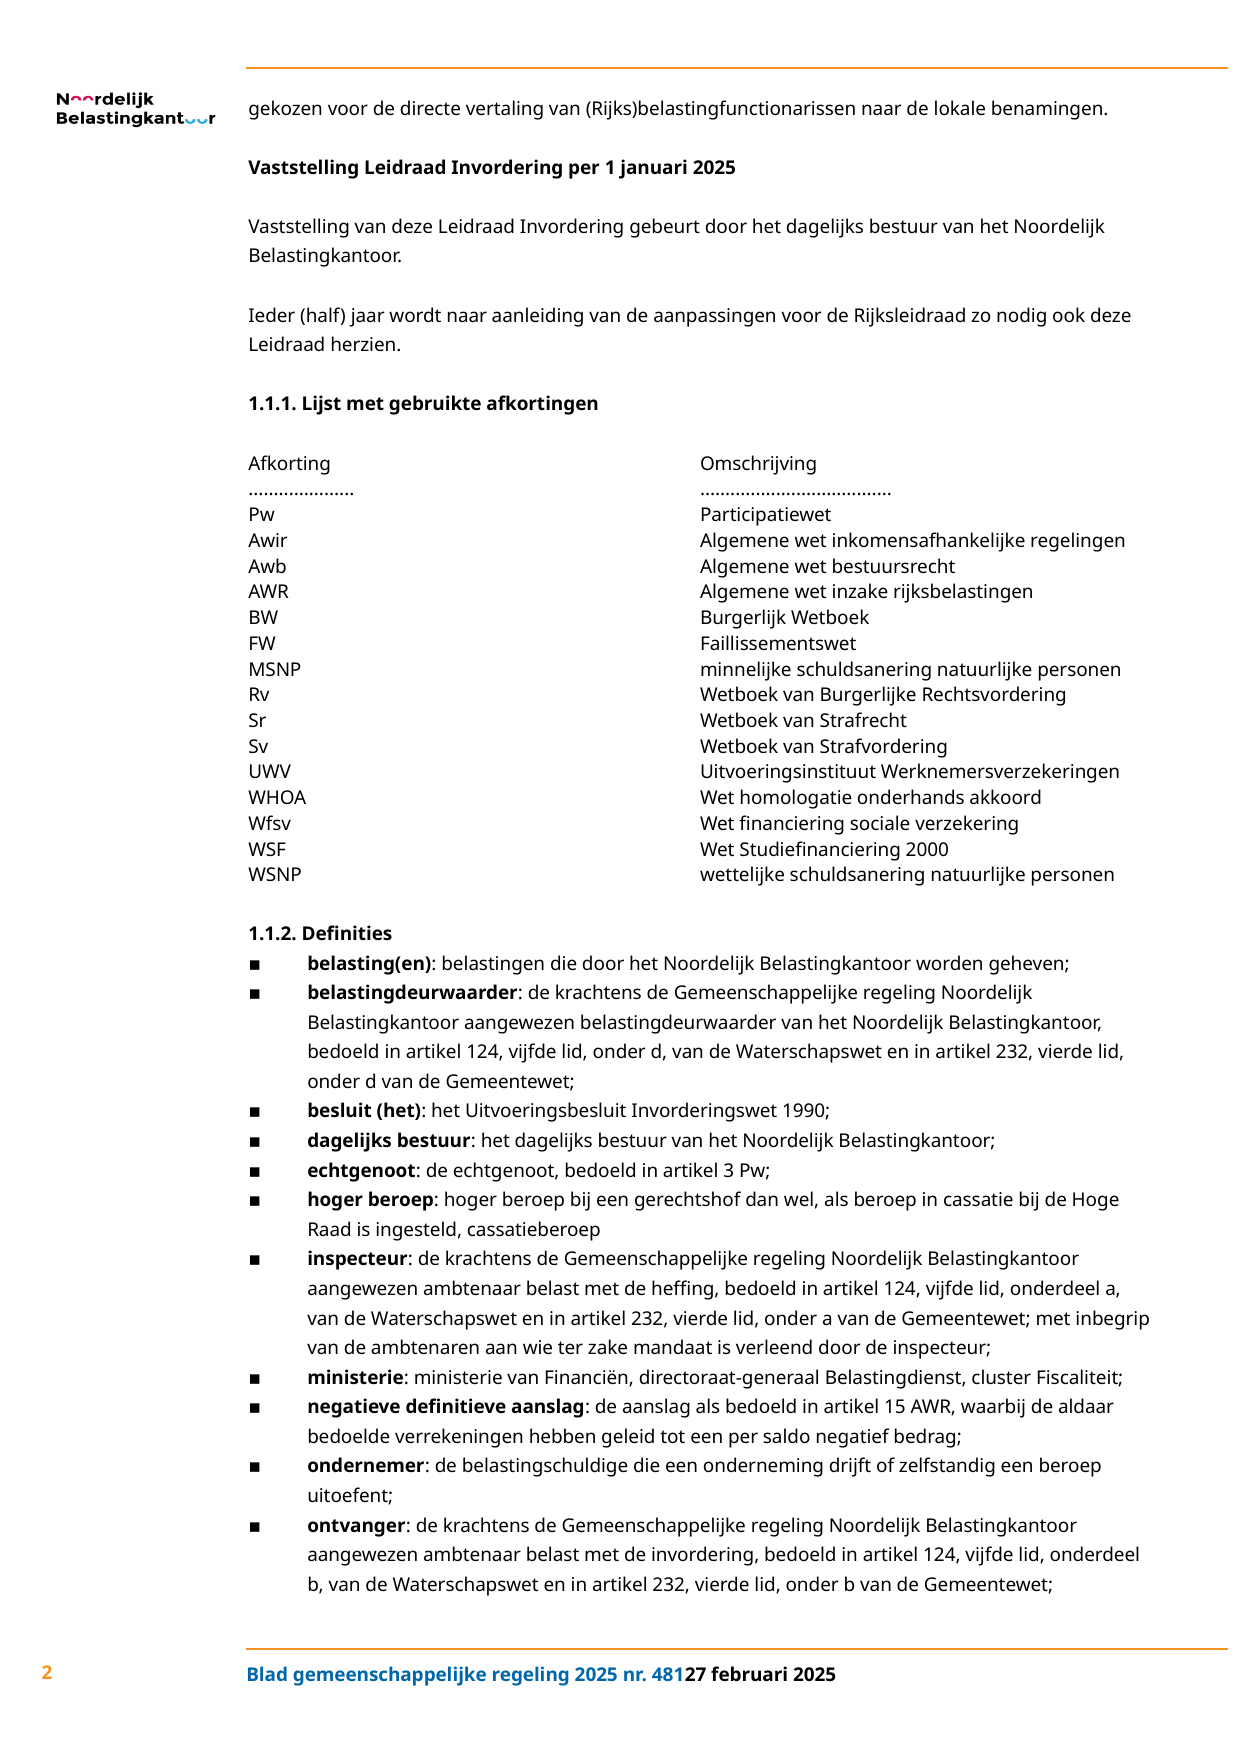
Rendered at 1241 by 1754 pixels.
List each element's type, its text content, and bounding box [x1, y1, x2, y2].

text gekozen voor de directe vertaling van (Rijks)belastingfunctionarissen naar de lokale benamingen. [248, 95, 1152, 121]
table_cell Wet financiering sociale verzekering [700, 810, 1152, 836]
table_cell AWR [248, 579, 700, 604]
table_cell FW [248, 630, 700, 656]
list ondernemer: de belastingschuldige die een onderneming drijft of zelfstandig een beroep uitoefent; [248, 1453, 1152, 1508]
table_cell Algemene wet inkomensafhankelijke regelingen [700, 527, 1152, 553]
table_cell Wetboek van Strafrecht [700, 707, 1152, 733]
table_cell Faillissementswet [700, 630, 1152, 656]
table_cell Algemene wet inzake rijksbelastingen [700, 579, 1152, 604]
picture [41, 47, 231, 172]
table_cell Sv [248, 733, 700, 759]
text Vaststelling van deze Leidraad Invordering gebeurt door het dagelijks bestuur van het Noordelijk Belastingkantoor. [248, 213, 1152, 268]
table_cell wettelijke schuldsanering natuurlijke personen [700, 862, 1152, 887]
list besluit (het): het Uitvoeringsbesluit Invorderingswet 1990; [248, 1098, 1152, 1123]
list hoger beroep: hoger beroep bij een gerechtshof dan wel, als beroep in cassatie bij de Hoge Raad is ingesteld, cassatieberoep [248, 1186, 1152, 1242]
table_cell Wet Studiefinanciering 2000 [700, 836, 1152, 862]
table_cell UWV [248, 759, 700, 784]
list ministerie: ministerie van Financiën, directoraat-generaal Belastingdienst, cluster Fiscaliteit; [248, 1364, 1152, 1389]
list negatieve definitieve aanslag: de aanslag als bedoeld in artikel 15 AWR, waarbij de aldaar bedoelde verrekeningen hebben geleid tot een per saldo negatief bedrag; [248, 1393, 1152, 1449]
table_cell Wfsv [248, 810, 700, 836]
list inspecteur: de krachtens de Gemeenschappelijke regeling Noordelijk Belastingkantoor aangewezen ambtenaar belast met de heffing, bedoeld in artikel 124, vijfde lid, onderdeel a, van de Waterschapswet en in artikel 232, vierde lid, onder a van de Gemeentewet; met inbegrip van de ambtenaren aan wie ter zake mandaat is verleend door de inspecteur; [248, 1246, 1152, 1360]
table_cell Pw [248, 501, 700, 527]
table_cell Wet homologatie onderhands akkoord [700, 784, 1152, 810]
table_cell Burgerlijk Wetboek [700, 604, 1152, 630]
table_cell ...................................... [700, 476, 1152, 501]
table_cell Wetboek van Strafvordering [700, 733, 1152, 759]
table_cell WHOA [248, 784, 700, 810]
table_cell Wetboek van Burgerlijke Rechtsvordering [700, 681, 1152, 707]
table_cell Awb [248, 553, 700, 578]
table_cell Awir [248, 527, 700, 553]
list ontvanger: de krachtens de Gemeenschappelijke regeling Noordelijk Belastingkantoor aangewezen ambtenaar belast met de invordering, bedoeld in artikel 124, vijfde lid, onderdeel b, van de Waterschapswet en in artikel 232, vierde lid, onder b van de Gemeentewet; [248, 1512, 1152, 1597]
list belastingdeurwaarder: de krachtens de Gemeenschappelijke regeling Noordelijk Belastingkantoor aangewezen belastingdeurwaarder van het Noordelijk Belastingkantoor, bedoeld in artikel 124, vijfde lid, onder d, van de Waterschapswet en in artikel 232, vierde lid, onder d van de Gemeentewet; [248, 979, 1152, 1094]
table_cell ..................... [248, 476, 700, 501]
list echtgenoot: de echtgenoot, bedoeld in artikel 3 Pw; [248, 1157, 1152, 1182]
table_cell Algemene wet bestuursrecht [700, 553, 1152, 578]
table_cell Participatiewet [700, 501, 1152, 527]
table_cell Uitvoeringsinstituut Werknemersverzekeringen [700, 759, 1152, 784]
text Vaststelling Leidraad Invordering per 1 januari 2025 [248, 154, 1152, 180]
text 1.1.1. Lijst met gebruikte afkortingen [248, 391, 1152, 416]
table_cell BW [248, 604, 700, 630]
table_cell Sr [248, 707, 700, 733]
table_cell Rv [248, 681, 700, 707]
text Ieder (half) jaar wordt naar aanleiding van de aanpassingen voor de Rijksleidraad zo nodig ook deze Leidraad herzien. [248, 302, 1152, 357]
text 1.1.2. Definities [248, 920, 1152, 946]
table_cell WSNP [248, 862, 700, 887]
table_header Afkorting [248, 450, 700, 476]
table_cell WSF [248, 836, 700, 862]
list belasting(en): belastingen die door het Noordelijk Belastingkantoor worden geheven; [248, 950, 1152, 975]
table_cell MSNP [248, 656, 700, 681]
table_header Omschrijving [700, 450, 1152, 476]
list dagelijks bestuur: het dagelijks bestuur van het Noordelijk Belastingkantoor; [248, 1127, 1152, 1153]
table_cell minnelijke schuldsanering natuurlijke personen [700, 656, 1152, 681]
